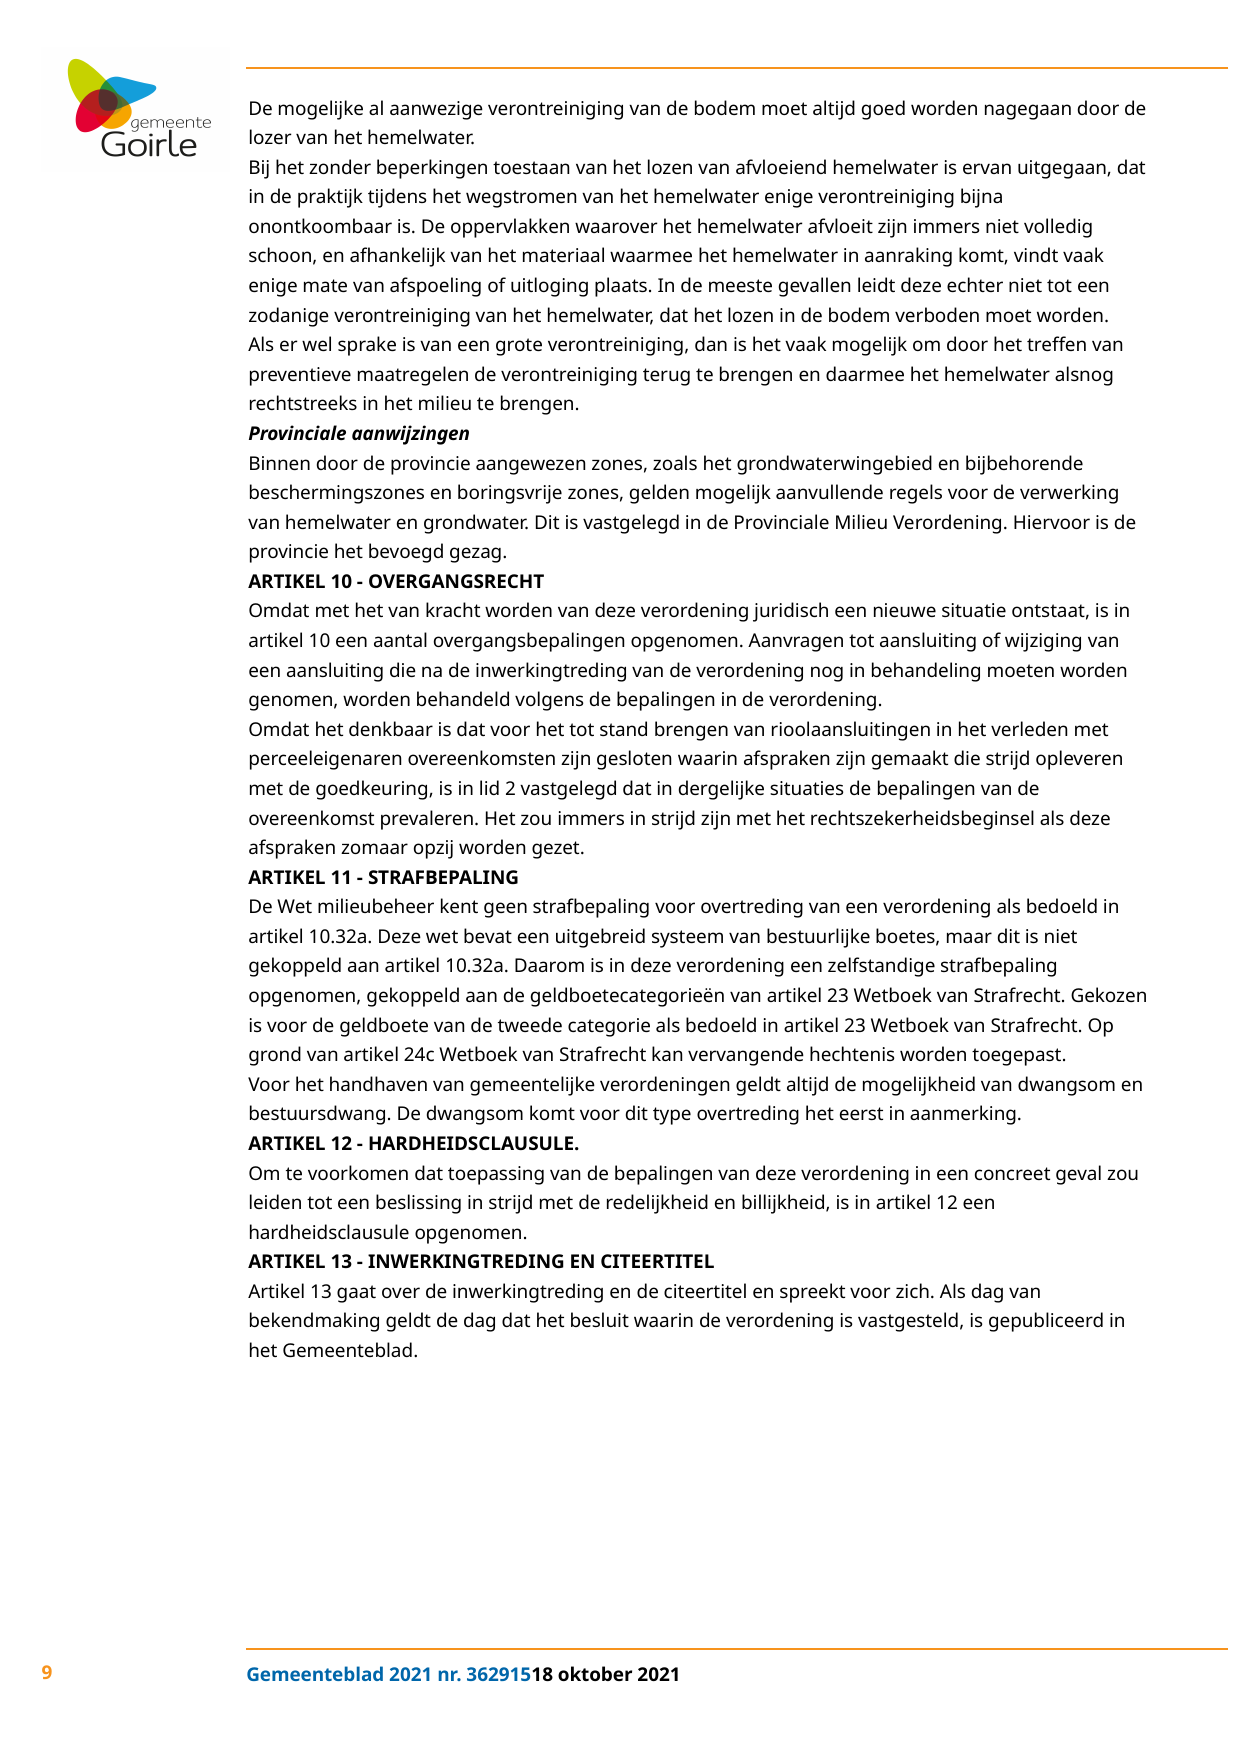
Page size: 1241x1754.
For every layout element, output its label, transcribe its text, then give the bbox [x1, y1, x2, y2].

text Omdat het denkbaar is dat voor het tot stand brengen van rioolaansluitingen in het verleden met perceeleigenaren overeenkomsten zijn gesloten waarin afspraken zijn gemaakt die strijd opleveren met de goedkeuring, is in lid 2 vastgelegd dat in dergelijke situaties de bepalingen van de overeenkomst prevaleren. Het zou immers in strijd zijn met het rechtszekerheidsbeginsel als deze afspraken zomaar opzij worden gezet. [248, 716, 1152, 860]
text Bij het zonder beperkingen toestaan van het lozen van afvloeiend hemelwater is ervan uitgegaan, dat in de praktijk tijdens het wegstromen van het hemelwater enige verontreiniging bijna onontkoombaar is. De oppervlakken waarover het hemelwater afvloeit zijn immers niet volledig schoon, en afhankelijk van het materiaal waarmee het hemelwater in aanraking komt, vindt vaak enige mate van afspoeling of uitloging plaats. In de meeste gevallen leidt deze echter niet tot een zodanige verontreiniging van het hemelwater, dat het lozen in de bodem verboden moet worden. [248, 154, 1152, 328]
text ARTIKEL 11 - STRAFBEPALING [248, 864, 1152, 890]
picture [41, 47, 231, 172]
text Provinciale aanwijzingen [248, 420, 1152, 446]
text ARTIKEL 12 - HARDHEIDSCLAUSULE. [248, 1130, 1152, 1156]
text Binnen door de provincie aangewezen zones, zoals het grondwaterwingebied en bijbehorende beschermingszones en boringsvrije zones, gelden mogelijk aanvullende regels voor de verwerking van hemelwater en grondwater. Dit is vastgelegd in de Provinciale Milieu Verordening. Hiervoor is de provincie het bevoegd gezag. [248, 450, 1152, 564]
text ARTIKEL 10 - OVERGANGSRECHT [248, 568, 1152, 594]
text Voor het handhaven van gemeentelijke verordeningen geldt altijd de mogelijkheid van dwangsom en bestuursdwang. De dwangsom komt voor dit type overtreding het eerst in aanmerking. [248, 1071, 1152, 1126]
text Om te voorkomen dat toepassing van de bepalingen van deze verordening in een concreet geval zou leiden tot een beslissing in strijd met de redelijkheid en billijkheid, is in artikel 12 een hardheidsclausule opgenomen. [248, 1160, 1152, 1245]
text ARTIKEL 13 - INWERKINGTREDING EN CITEERTITEL [248, 1248, 1152, 1274]
text De Wet milieubeheer kent geen strafbepaling voor overtreding van een verordening als bedoeld in artikel 10.32a. Deze wet bevat een uitgebreid systeem van bestuurlijke boetes, maar dit is niet gekoppeld aan artikel 10.32a. Daarom is in deze verordening een zelfstandige strafbepaling opgenomen, gekoppeld aan de geldboetecategorieën van artikel 23 Wetboek van Strafrecht. Gekozen is voor de geldboete van de tweede categorie als bedoeld in artikel 23 Wetboek van Strafrecht. Op grond van artikel 24c Wetboek van Strafrecht kan vervangende hechtenis worden toegepast. [248, 893, 1152, 1067]
text De mogelijke al aanwezige verontreiniging van de bodem moet altijd goed worden nagegaan door de lozer van het hemelwater. [248, 95, 1152, 150]
text Als er wel sprake is van een grote verontreiniging, dan is het vaak mogelijk om door het treffen van preventieve maatregelen de verontreiniging terug te brengen en daarmee het hemelwater alsnog rechtstreeks in het milieu te brengen. [248, 331, 1152, 416]
text Omdat met het van kracht worden van deze verordening juridisch een nieuwe situatie ontstaat, is in artikel 10 een aantal overgangsbepalingen opgenomen. Aanvragen tot aansluiting of wijziging van een aansluiting die na de inwerkingtreding van de verordening nog in behandeling moeten worden genomen, worden behandeld volgens de bepalingen in de verordening. [248, 598, 1152, 712]
text Artikel 13 gaat over de inwerkingtreding en de citeertitel en spreekt voor zich. Als dag van bekendmaking geldt de dag dat het besluit waarin de verordening is vastgesteld, is gepubliceerd in het Gemeenteblad. [248, 1278, 1152, 1363]
